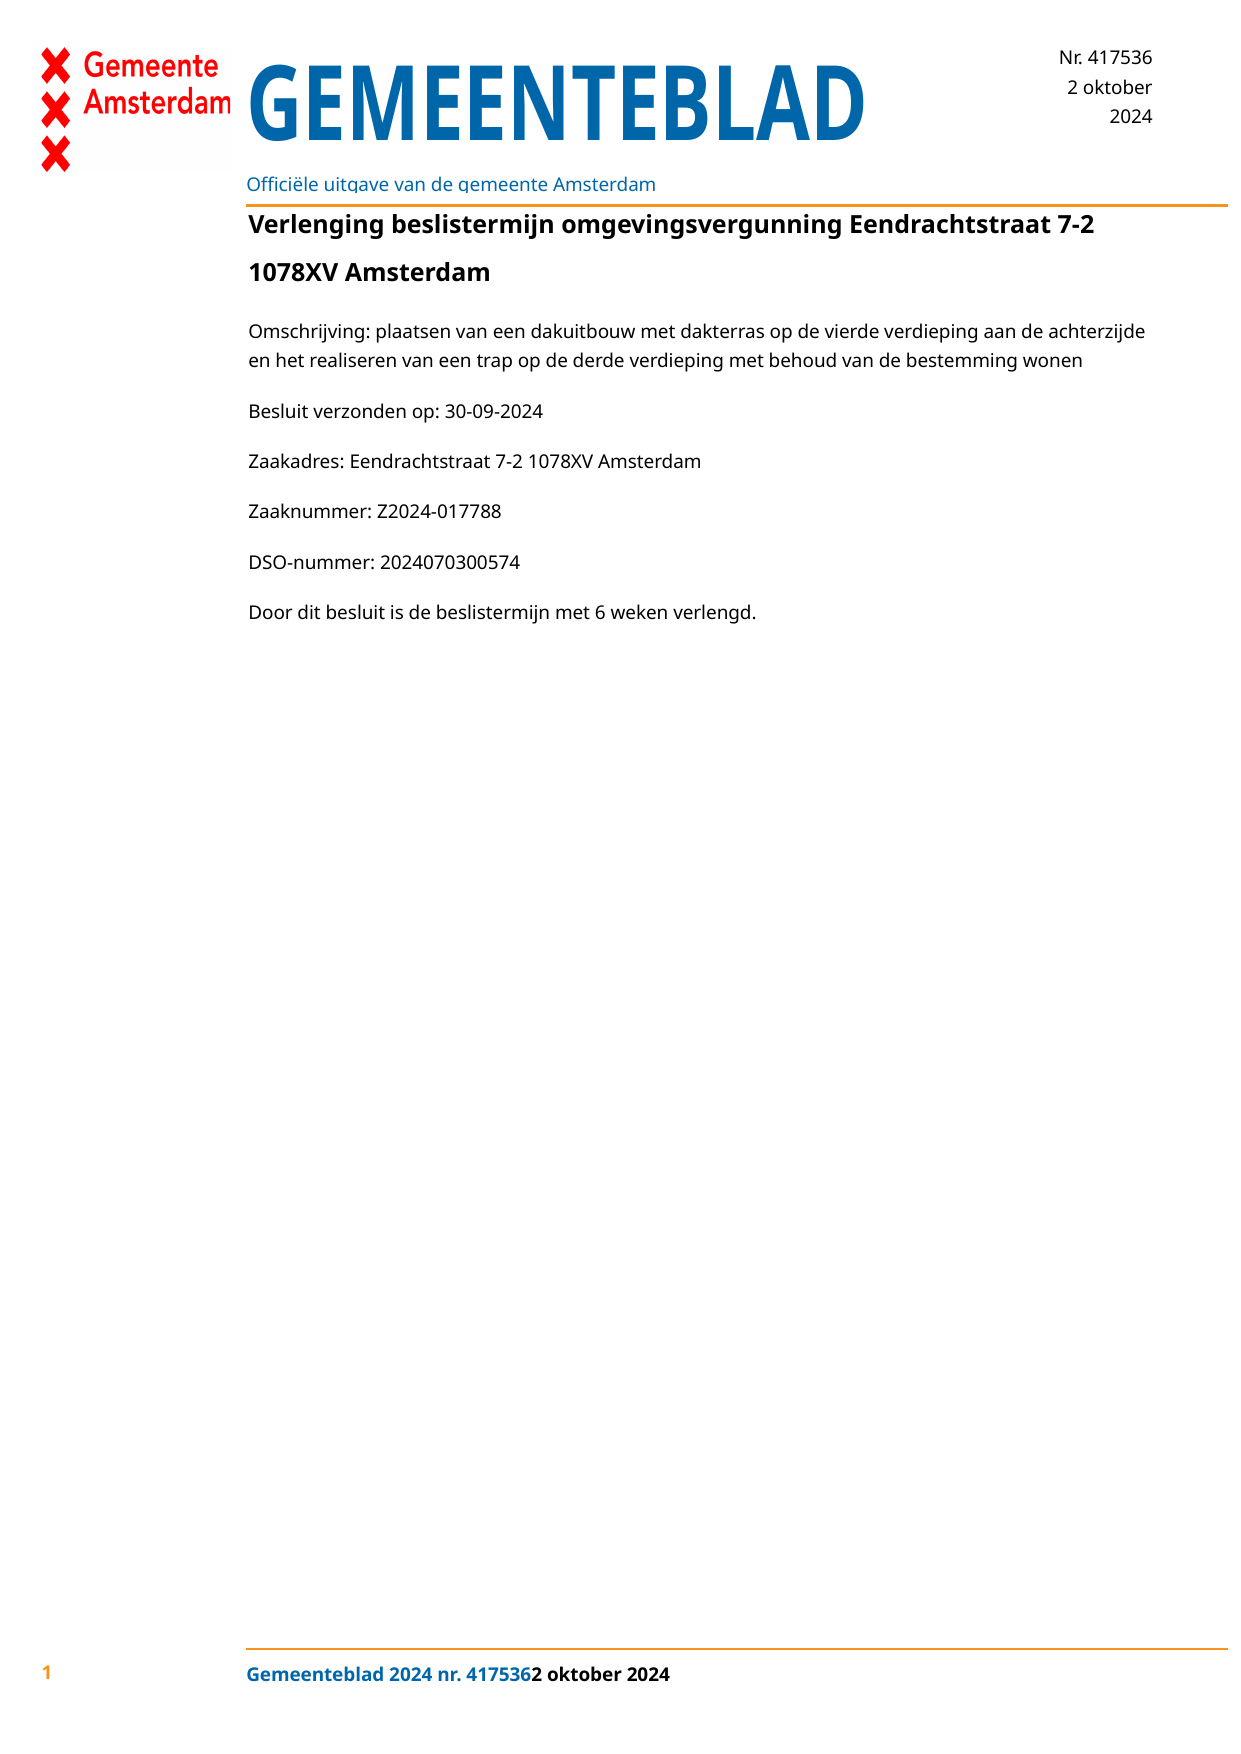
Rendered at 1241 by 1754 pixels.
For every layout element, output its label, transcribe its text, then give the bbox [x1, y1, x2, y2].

text Door dit besluit is de beslistermijn met 6 weken verlengd. [248, 599, 1152, 625]
text Zaakadres: Eendrachtstraat 7-2 1078XV Amsterdam [248, 448, 1152, 474]
text Zaaknummer: Z2024-017788 [248, 499, 1152, 524]
text Omschrijving: plaatsen van een dakuitbouw met dakterras op de vierde verdieping aan de achterzijde en het realiseren van een trap op de derde verdieping met behoud van de bestemming wonen [248, 318, 1152, 373]
picture [41, 47, 231, 172]
text Verlenging beslistermijn omgevingsvergunning Eendrachtstraat 7-2 1078XV Amsterdam [248, 207, 1152, 288]
text Besluit verzonden op: 30-09-2024 [248, 398, 1152, 424]
text DSO-nummer: 2024070300574 [248, 549, 1152, 575]
